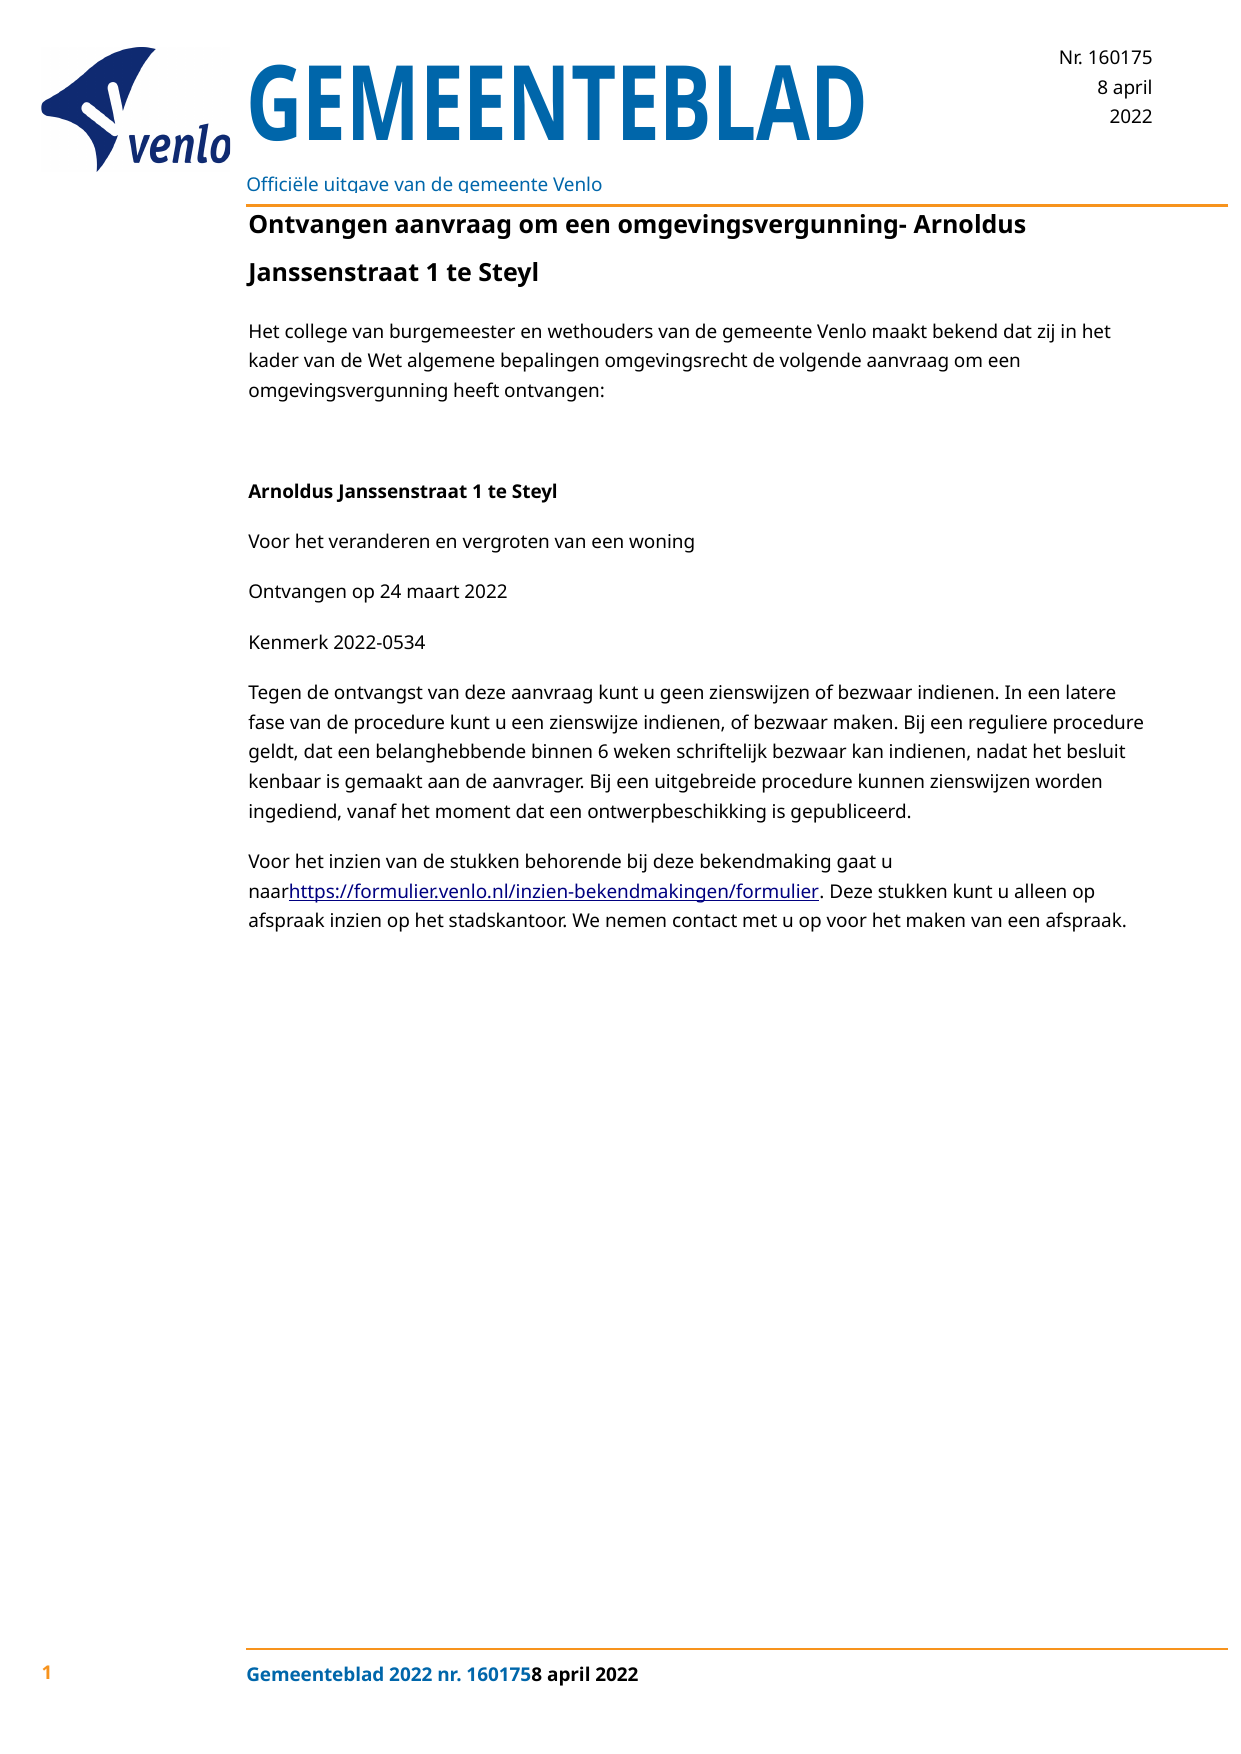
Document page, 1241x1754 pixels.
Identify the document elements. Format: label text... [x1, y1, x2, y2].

text Kenmerk 2022-0534 [248, 629, 1152, 655]
text Arnoldus Janssenstraat 1 te Steyl [248, 478, 1152, 504]
text Voor het inzien van de stukken behorende bij deze bekendmaking gaat u naarhttps://formulier.venlo.nl/inzien-bekendmakingen/formulier. Deze stukken kunt u alleen op afspraak inzien op het stadskantoor. We nemen contact met u op voor het maken van een afspraak. [248, 848, 1152, 933]
text Voor het veranderen en vergroten van een woning [248, 528, 1152, 554]
text Tegen de ontvangst van deze aanvraag kunt u geen zienswijzen of bezwaar indienen. In een latere fase van de procedure kunt u een zienswijze indienen, of bezwaar maken. Bij een reguliere procedure geldt, dat een belanghebbende binnen 6 weken schriftelijk bezwaar kan indienen, nadat het besluit kenbaar is gemaakt aan de aanvrager. Bij een uitgebreide procedure kunnen zienswijzen worden ingediend, vanaf het moment dat een ontwerpbeschikking is gepubliceerd. [248, 679, 1152, 824]
text Het college van burgemeester en wethouders van de gemeente Venlo maakt bekend dat zij in het kader van de Wet algemene bepalingen omgevingsrecht de volgende aanvraag om een omgevingsvergunning heeft ontvangen: [248, 318, 1152, 403]
picture [41, 47, 231, 172]
text Ontvangen op 24 maart 2022 [248, 579, 1152, 604]
text Ontvangen aanvraag om een omgevingsvergunning- Arnoldus Janssenstraat 1 te Steyl [248, 207, 1152, 288]
